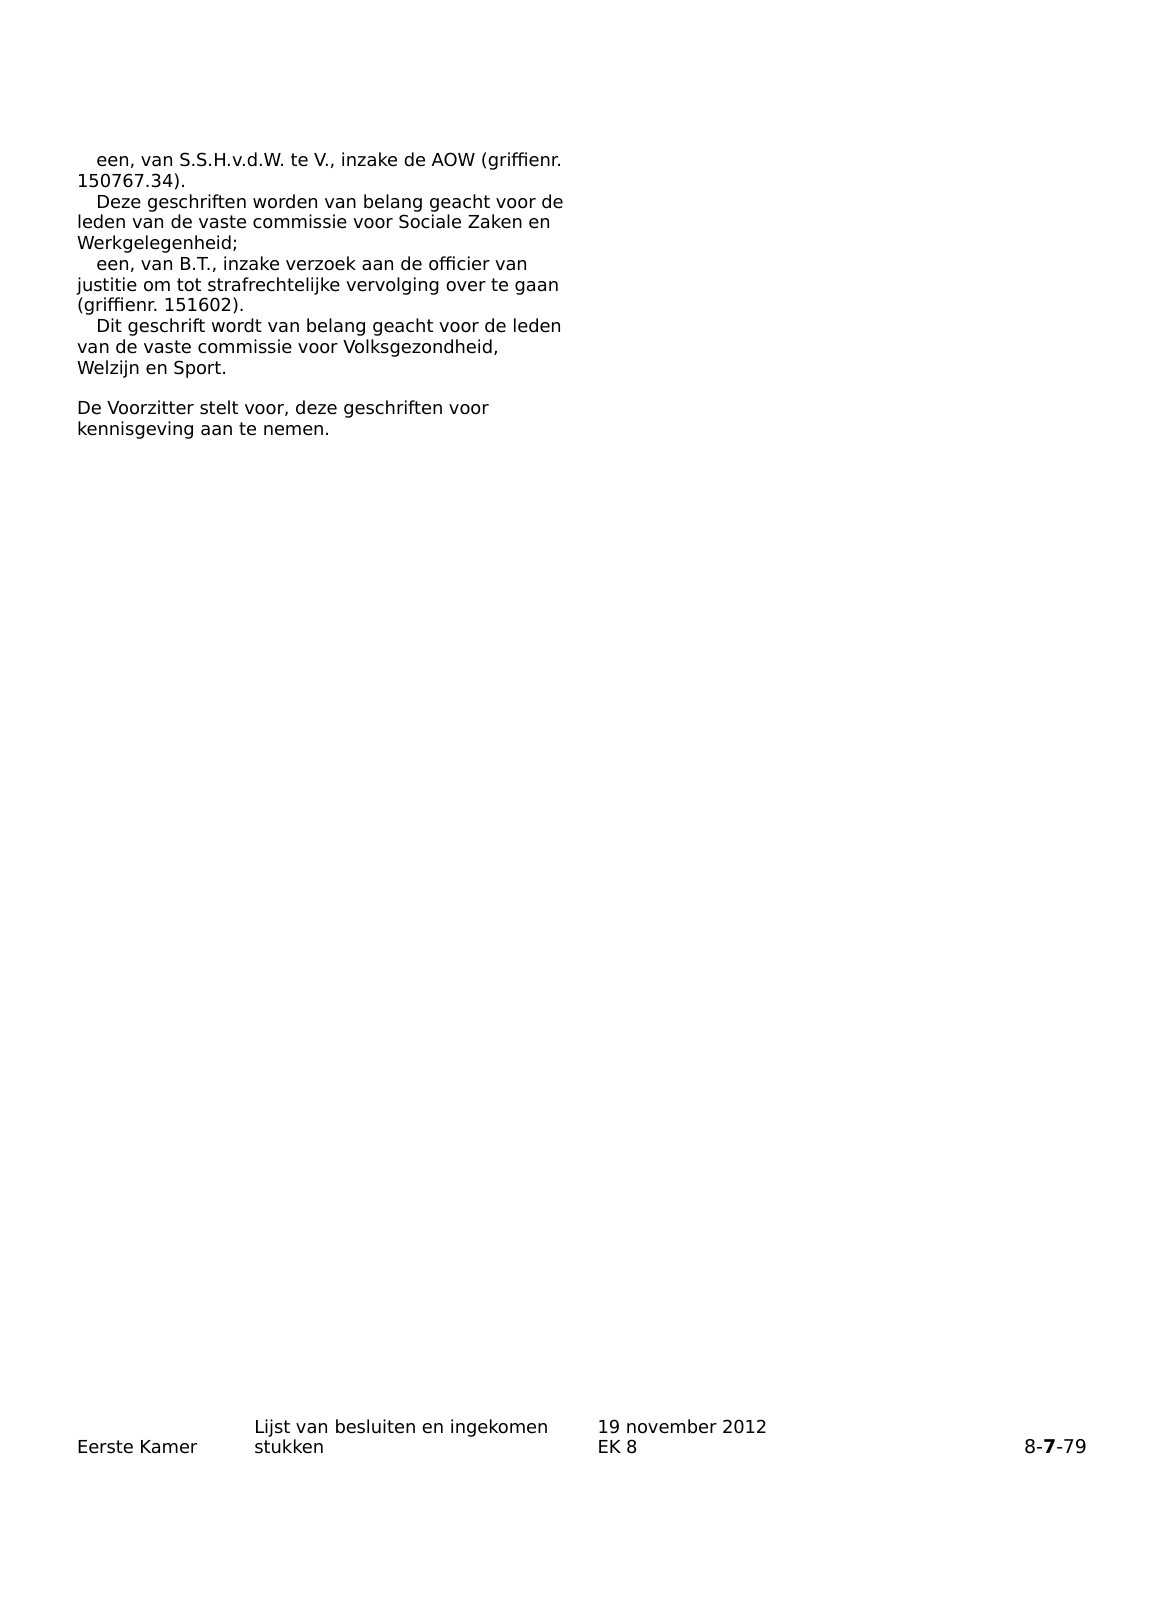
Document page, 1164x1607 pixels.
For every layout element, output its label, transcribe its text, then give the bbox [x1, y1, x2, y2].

text Dit geschrift wordt van belang geacht voor de leden van de vaste commissie voor Volksgezondheid, Welzijn en Sport. [77, 316, 567, 378]
text een, van S.S.H.v.d.W. te V., inzake de AOW (griffienr. 150767.34). [77, 150, 567, 192]
text De Voorzitter stelt voor, deze geschriften voor kennisgeving aan te nemen. [77, 398, 567, 440]
text Deze geschriften worden van belang geacht voor de leden van de vaste commissie voor Sociale Zaken en Werkgelegenheid; [77, 192, 567, 254]
text een, van B.T., inzake verzoek aan de officier van justitie om tot strafrechtelijke vervolging over te gaan (griffienr. 151602). [77, 254, 567, 316]
